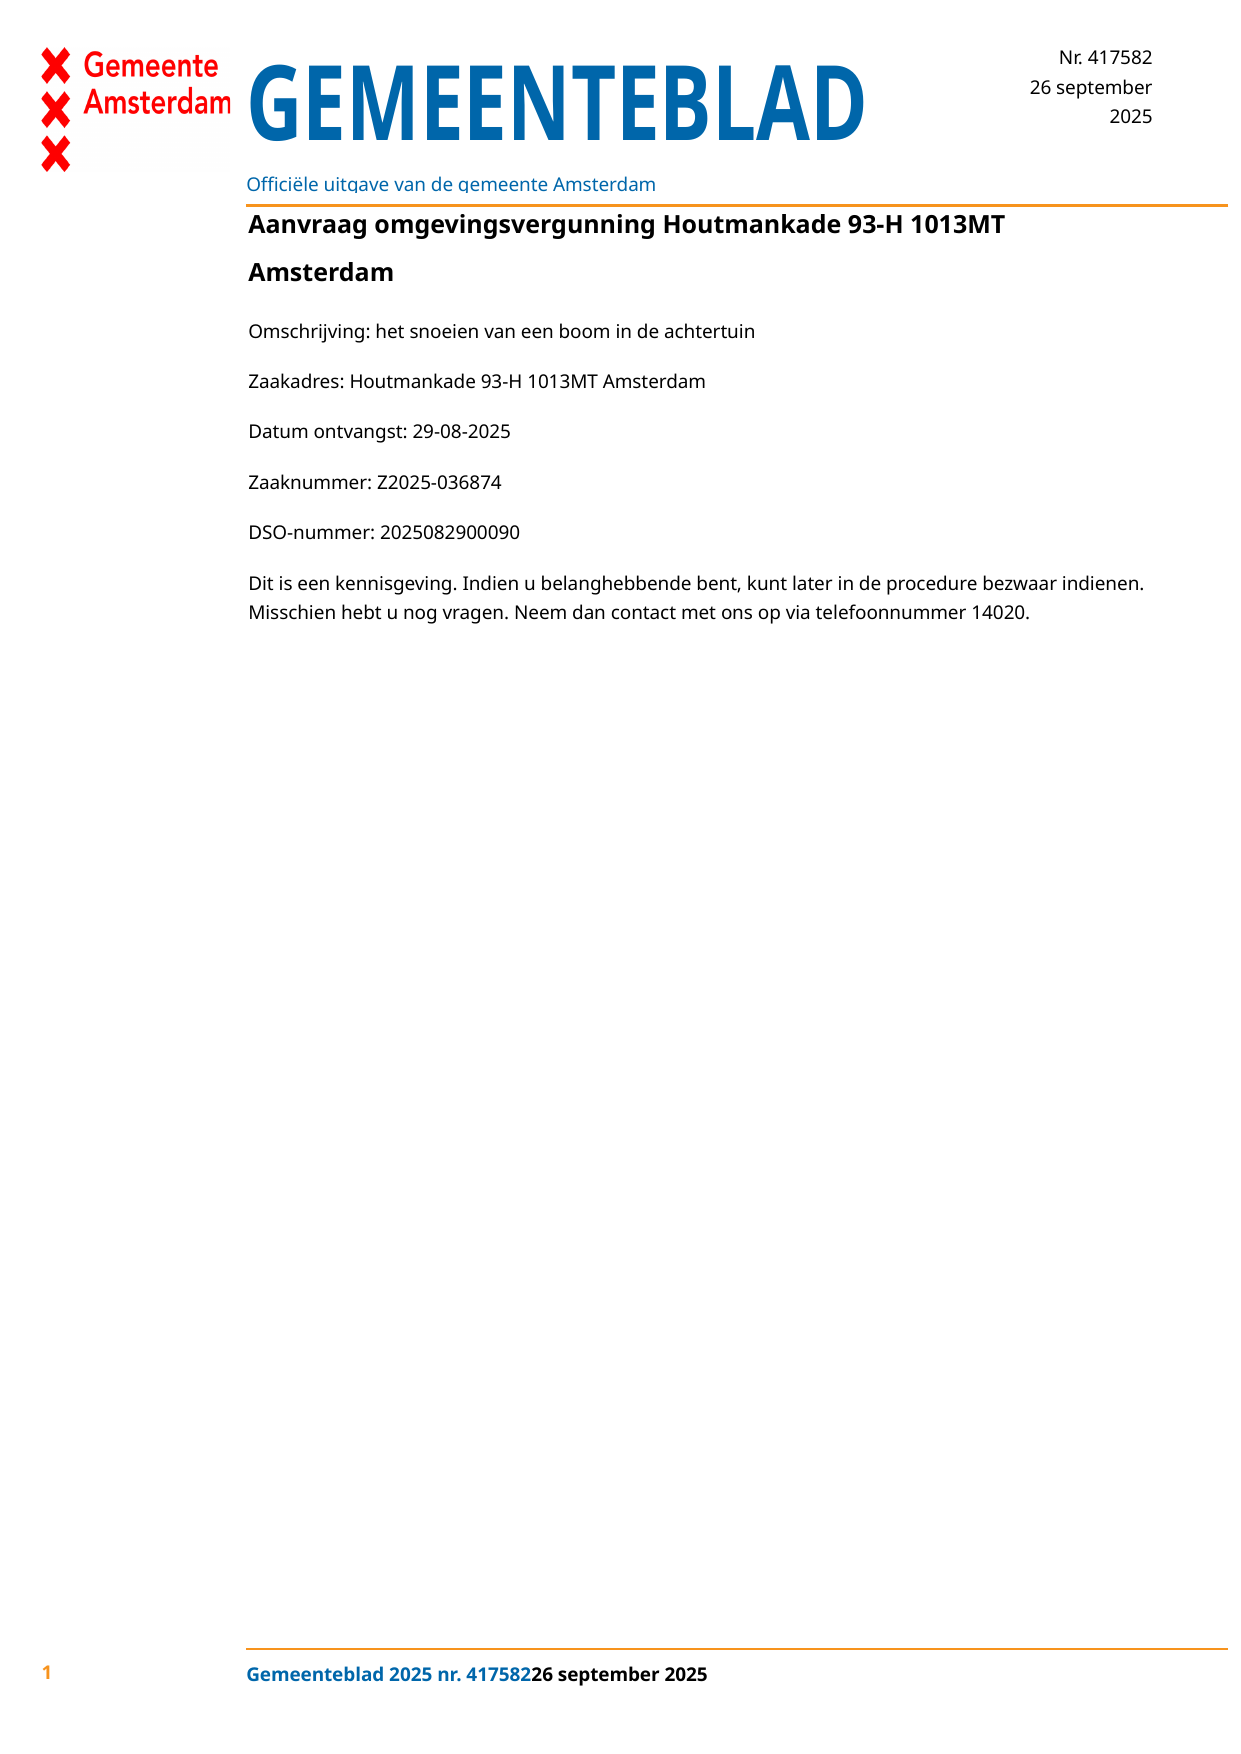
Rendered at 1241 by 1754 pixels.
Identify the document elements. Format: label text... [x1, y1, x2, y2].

text Aanvraag omgevingsvergunning Houtmankade 93-H 1013MT Amsterdam [248, 207, 1152, 288]
text Zaakadres: Houtmankade 93-H 1013MT Amsterdam [248, 368, 1152, 394]
text Omschrijving: het snoeien van een boom in de achtertuin [248, 318, 1152, 344]
text DSO-nummer: 2025082900090 [248, 519, 1152, 545]
text Datum ontvangst: 29-08-2025 [248, 419, 1152, 444]
text Dit is een kennisgeving. Indien u belanghebbende bent, kunt later in de procedure bezwaar indienen. Misschien hebt u nog vragen. Neem dan contact met ons op via telefoonnummer 14020. [248, 570, 1152, 625]
text Zaaknummer: Z2025-036874 [248, 469, 1152, 495]
picture [41, 47, 231, 172]
